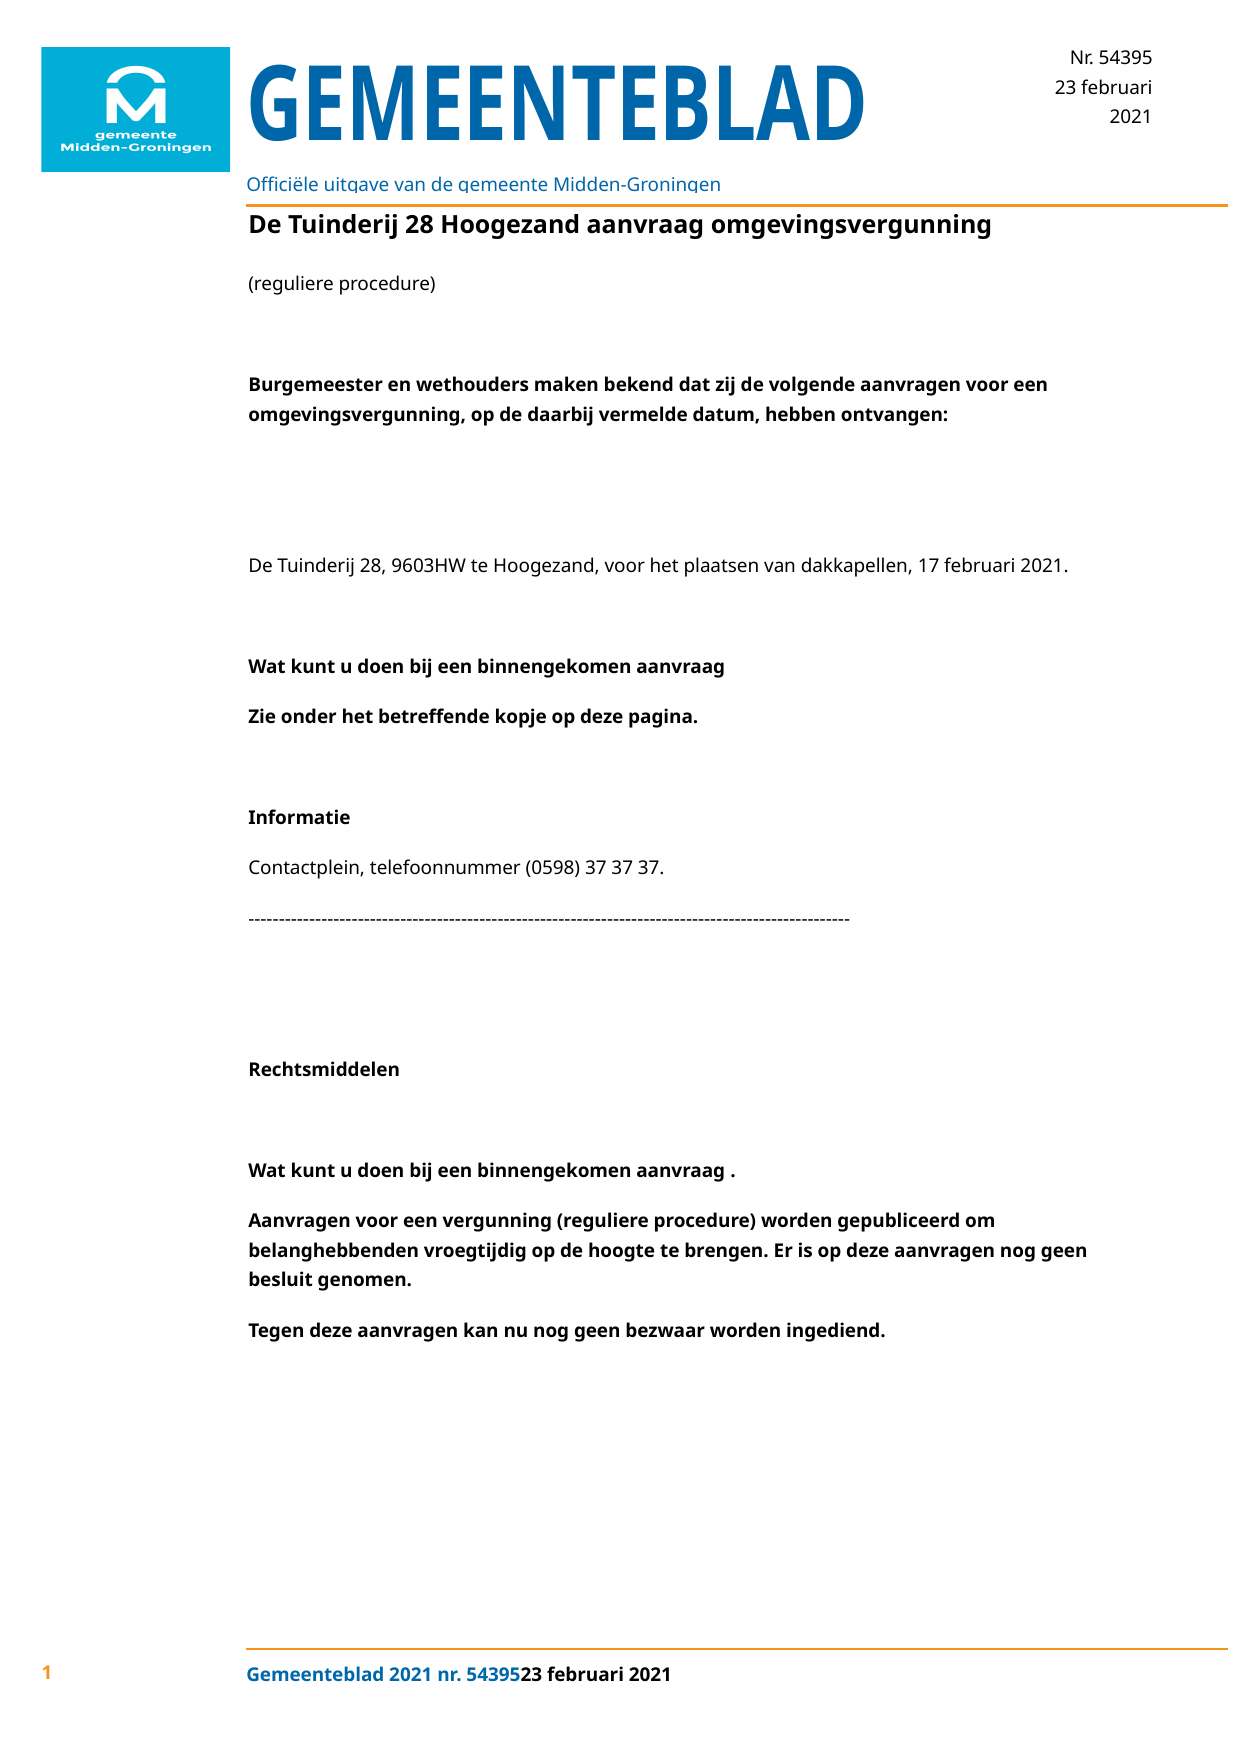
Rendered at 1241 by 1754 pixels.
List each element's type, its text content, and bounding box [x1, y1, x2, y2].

text Zie onder het betreffende kopje op deze pagina. [248, 703, 1152, 729]
text Wat kunt u doen bij een binnengekomen aanvraag [248, 653, 1152, 678]
picture [184, 146, 190, 153]
text Burgemeester en wethouders maken bekend dat zij de volgende aanvragen voor een omgevingsvergunning, op de daarbij vermelde datum, hebben ontvangen: [248, 371, 1152, 426]
text Tegen deze aanvragen kan nu nog geen bezwaar worden ingediend. [248, 1317, 1152, 1343]
text --------------------------------------------------------------------------------------------------- [248, 905, 1152, 931]
text Contactplein, telefoonnummer (0598) 37 37 37. [248, 854, 1152, 880]
picture [107, 89, 165, 122]
text (reguliere procedure) [248, 270, 1152, 296]
text Informatie [248, 804, 1152, 830]
text Wat kunt u doen bij een binnengekomen aanvraag . [248, 1157, 1152, 1183]
text Aanvragen voor een vergunning (reguliere procedure) worden gepubliceerd om belanghebbenden vroegtijdig op de hoogte te brengen. Er is op deze aanvragen nog geen besluit genomen. [248, 1207, 1152, 1292]
text De Tuinderij 28, 9603HW te Hoogezand, voor het plaatsen van dakkapellen, 17 februari 2021. [248, 552, 1152, 578]
picture [108, 66, 164, 82]
text Rechtsmiddelen [248, 1056, 1152, 1082]
text De Tuinderij 28 Hoogezand aanvraag omgevingsvergunning [248, 207, 1152, 241]
